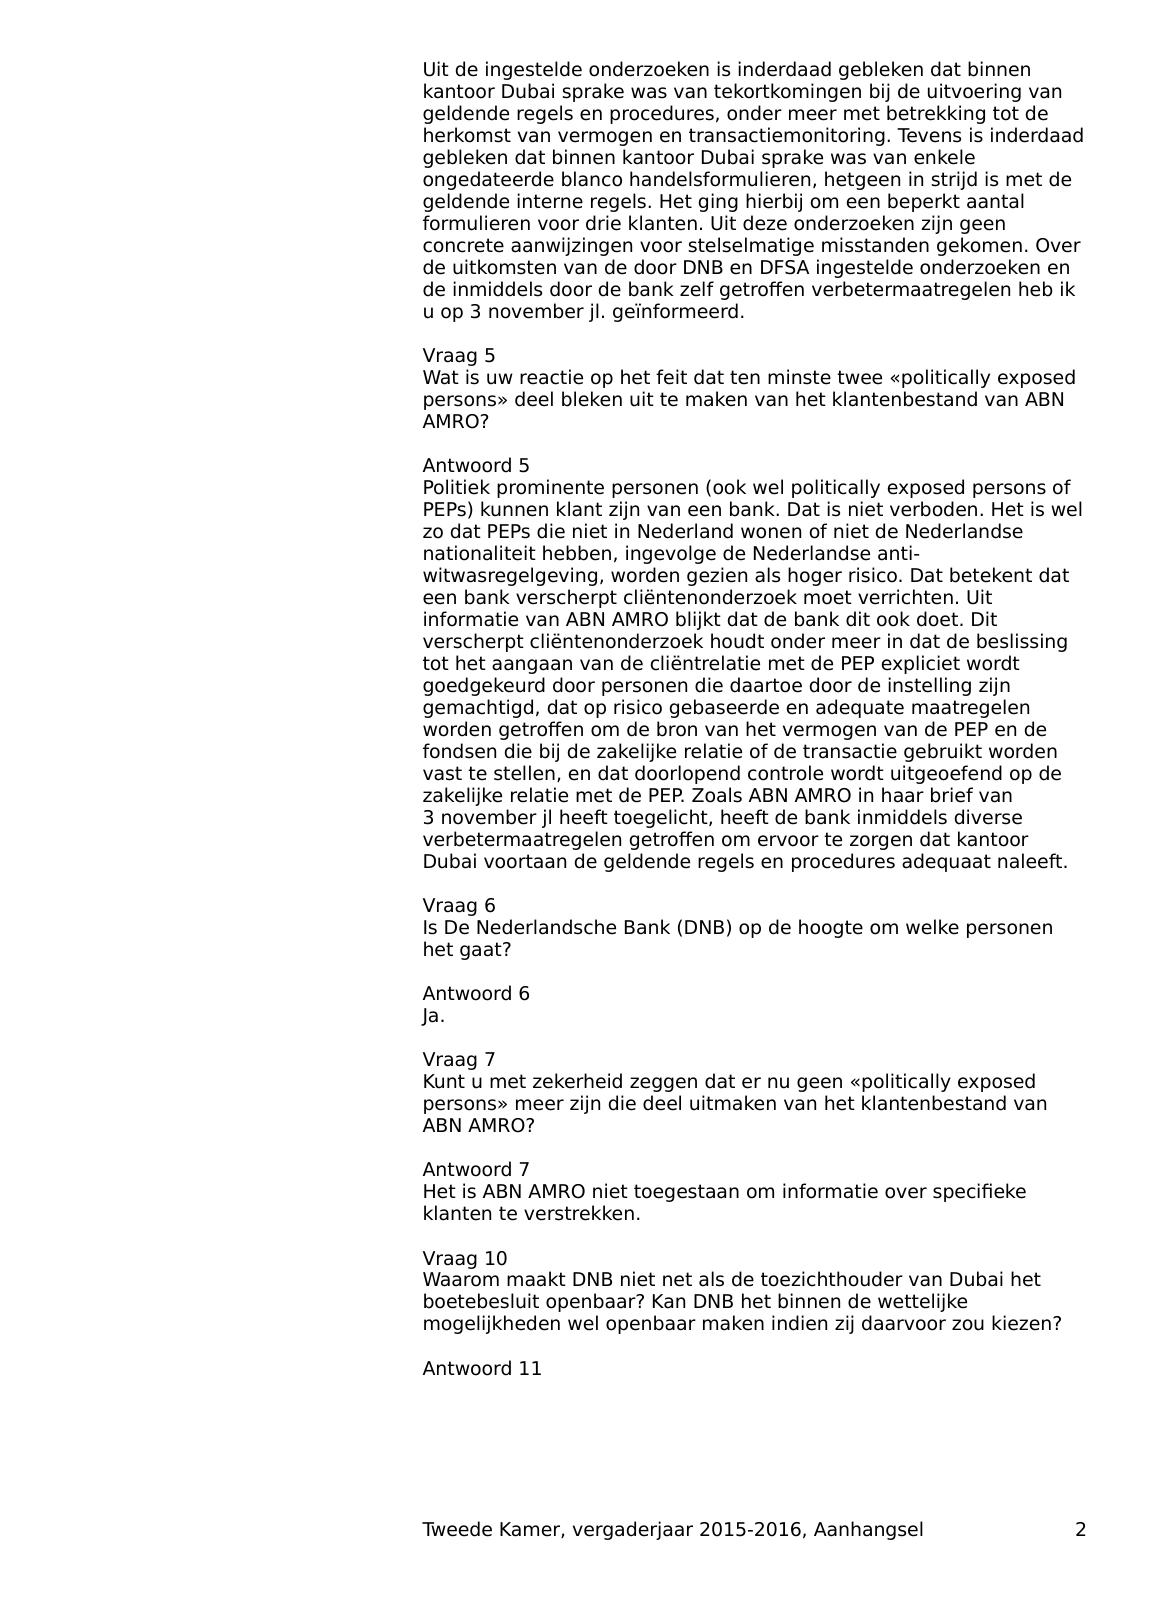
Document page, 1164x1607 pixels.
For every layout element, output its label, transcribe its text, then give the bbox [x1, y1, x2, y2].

text Antwoord 7 [422, 1159, 1087, 1181]
text Vraag 10 [422, 1247, 1087, 1269]
text Uit de ingestelde onderzoeken is inderdaad gebleken dat binnen kantoor Dubai sprake was van tekortkomingen bij de uitvoering van geldende regels en procedures, onder meer met betrekking tot de herkomst van vermogen en transactiemonitoring. Tevens is inderdaad gebleken dat binnen kantoor Dubai sprake was van enkele ongedateerde blanco handelsformulieren, hetgeen in strijd is met de geldende interne regels. Het ging hierbij om een beperkt aantal formulieren voor drie klanten. Uit deze onderzoeken zijn geen concrete aanwijzingen voor stelselmatige misstanden gekomen. Over de uitkomsten van de door DNB en DFSA ingestelde onderzoeken en de inmiddels door de bank zelf getroffen verbetermaatregelen heb ik u op 3 november jl. geïnformeerd. [422, 59, 1087, 323]
text Het is ABN AMRO niet toegestaan om informatie over specifieke klanten te verstrekken. [422, 1181, 1087, 1225]
text Is De Nederlandsche Bank (DNB) op de hoogte om welke personen het gaat? [422, 917, 1087, 961]
text Vraag 7 [422, 1049, 1087, 1071]
text Antwoord 5 [422, 455, 1087, 477]
text Wat is uw reactie op het feit dat ten minste twee «politically exposed persons» deel bleken uit te maken van het klantenbestand van ABN AMRO? [422, 367, 1087, 433]
text Antwoord 6 [422, 983, 1087, 1005]
text Kunt u met zekerheid zeggen dat er nu geen «politically exposed persons» meer zijn die deel uitmaken van het klantenbestand van ABN AMRO? [422, 1071, 1087, 1137]
text Vraag 5 [422, 345, 1087, 367]
text Waarom maakt DNB niet net als de toezichthouder van Dubai het boetebesluit openbaar? Kan DNB het binnen de wettelijke mogelijkheden wel openbaar maken indien zij daarvoor zou kiezen? [422, 1269, 1087, 1335]
text Antwoord 11 [422, 1357, 1087, 1379]
text Ja. [422, 1005, 1087, 1027]
text Politiek prominente personen (ook wel politically exposed persons of PEPs) kunnen klant zijn van een bank. Dat is niet verboden. Het is wel zo dat PEPs die niet in Nederland wonen of niet de Nederlandse nationaliteit hebben, ingevolge de Nederlandse anti-witwasregelgeving, worden gezien als hoger risico. Dat betekent dat een bank verscherpt cliëntenonderzoek moet verrichten. Uit informatie van ABN AMRO blijkt dat de bank dit ook doet. Dit verscherpt cliëntenonderzoek houdt onder meer in dat de beslissing tot het aangaan van de cliëntrelatie met de PEP expliciet wordt goedgekeurd door personen die daartoe door de instelling zijn gemachtigd, dat op risico gebaseerde en adequate maatregelen worden getroffen om de bron van het vermogen van de PEP en de fondsen die bij de zakelijke relatie of de transactie gebruikt worden vast te stellen, en dat doorlopend controle wordt uitgeoefend op de zakelijke relatie met de PEP. Zoals ABN AMRO in haar brief van 3 november jl heeft toegelicht, heeft de bank inmiddels diverse verbetermaatregelen getroffen om ervoor te zorgen dat kantoor Dubai voortaan de geldende regels en procedures adequaat naleeft. [422, 477, 1087, 873]
text Vraag 6 [422, 895, 1087, 917]
